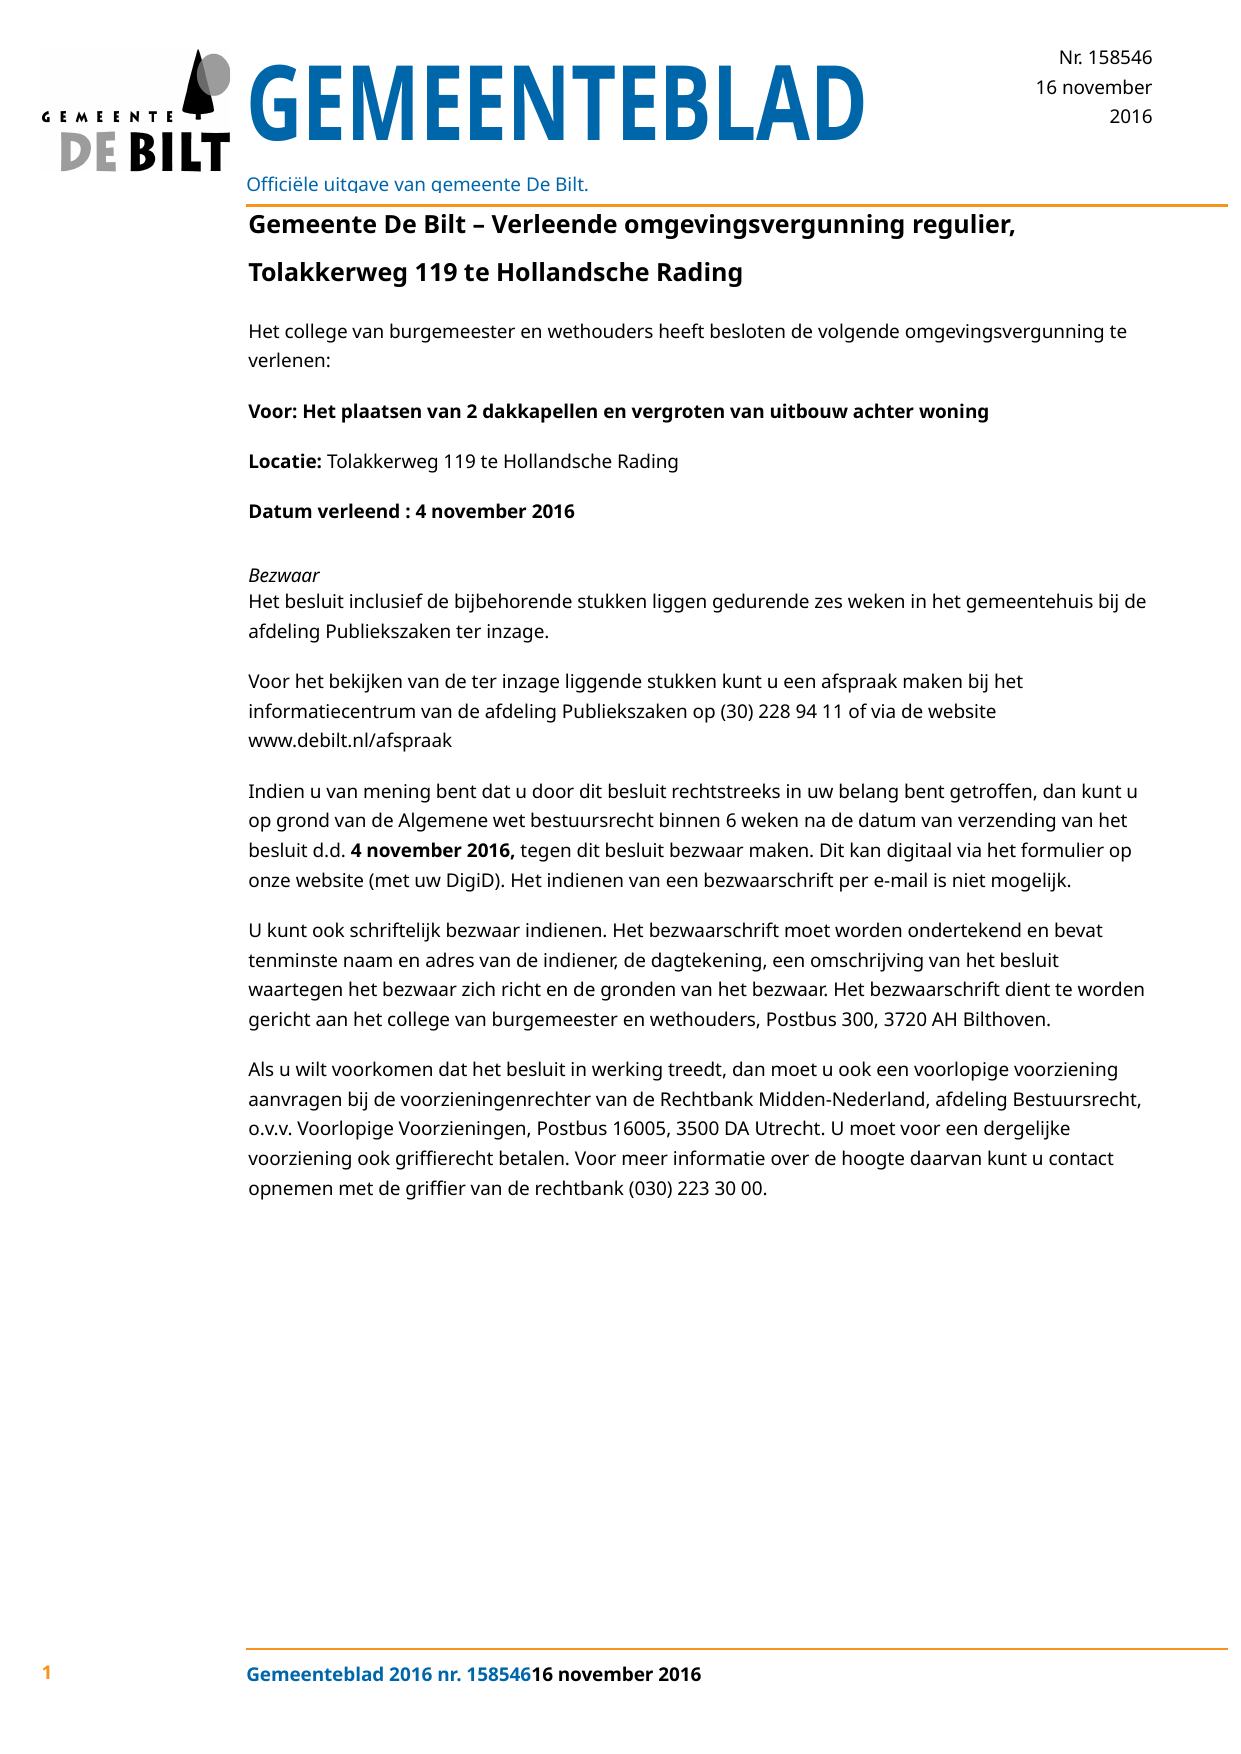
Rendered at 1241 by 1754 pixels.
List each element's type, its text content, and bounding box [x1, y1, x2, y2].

text Gemeente De Bilt – Verleende omgevingsvergunning regulier, Tolakkerweg 119 te Hollandsche Rading [248, 207, 1152, 288]
text Het besluit inclusief de bijbehorende stukken liggen gedurende zes weken in het gemeentehuis bij de afdeling Publiekszaken ter inzage. [248, 588, 1152, 644]
text Voor het bekijken van de ter inzage liggende stukken kunt u een afspraak maken bij het informatiecentrum van de afdeling Publiekszaken op (30) 228 94 11 of via de website www.debilt.nl/afspraak [248, 668, 1152, 753]
text Locatie: Tolakkerweg 119 te Hollandsche Rading [248, 448, 1152, 474]
text Het college van burgemeester en wethouders heeft besloten de volgende omgevingsvergunning te verlenen: [248, 318, 1152, 373]
text Bezwaar [248, 563, 1152, 588]
text Indien u van mening bent dat u door dit besluit rechtstreeks in uw belang bent getroffen, dan kunt u op grond van de Algemene wet bestuursrecht binnen 6 weken na de datum van verzending van het besluit d.d. 4 november 2016, tegen dit besluit bezwaar maken. Dit kan digitaal via het formulier op onze website (met uw DigiD). Het indienen van een bezwaarschrift per e-mail is niet mogelijk. [248, 778, 1152, 892]
text Datum verleend : 4 november 2016 [248, 499, 1152, 524]
text Als u wilt voorkomen dat het besluit in werking treedt, dan moet u ook een voorlopige voorziening aanvragen bij de voorzieningenrechter van de Rechtbank Midden-Nederland, afdeling Bestuursrecht, o.v.v. Voorlopige Voorzieningen, Postbus 16005, 3500 DA Utrecht. U moet voor een dergelijke voorziening ook griffierecht betalen. Voor meer informatie over de hoogte daarvan kunt u contact opnemen met de griffier van de rechtbank (030) 223 30 00. [248, 1056, 1152, 1200]
text Voor: Het plaatsen van 2 dakkapellen en vergroten van uitbouw achter woning [248, 398, 1152, 424]
picture [41, 47, 231, 172]
text U kunt ook schriftelijk bezwaar indienen. Het bezwaarschrift moet worden ondertekend en bevat tenminste naam en adres van de indiener, de dagtekening, een omschrijving van het besluit waartegen het bezwaar zich richt en de gronden van het bezwaar. Het bezwaarschrift dient te worden gericht aan het college van burgemeester en wethouders, Postbus 300, 3720 AH Bilthoven. [248, 917, 1152, 1032]
